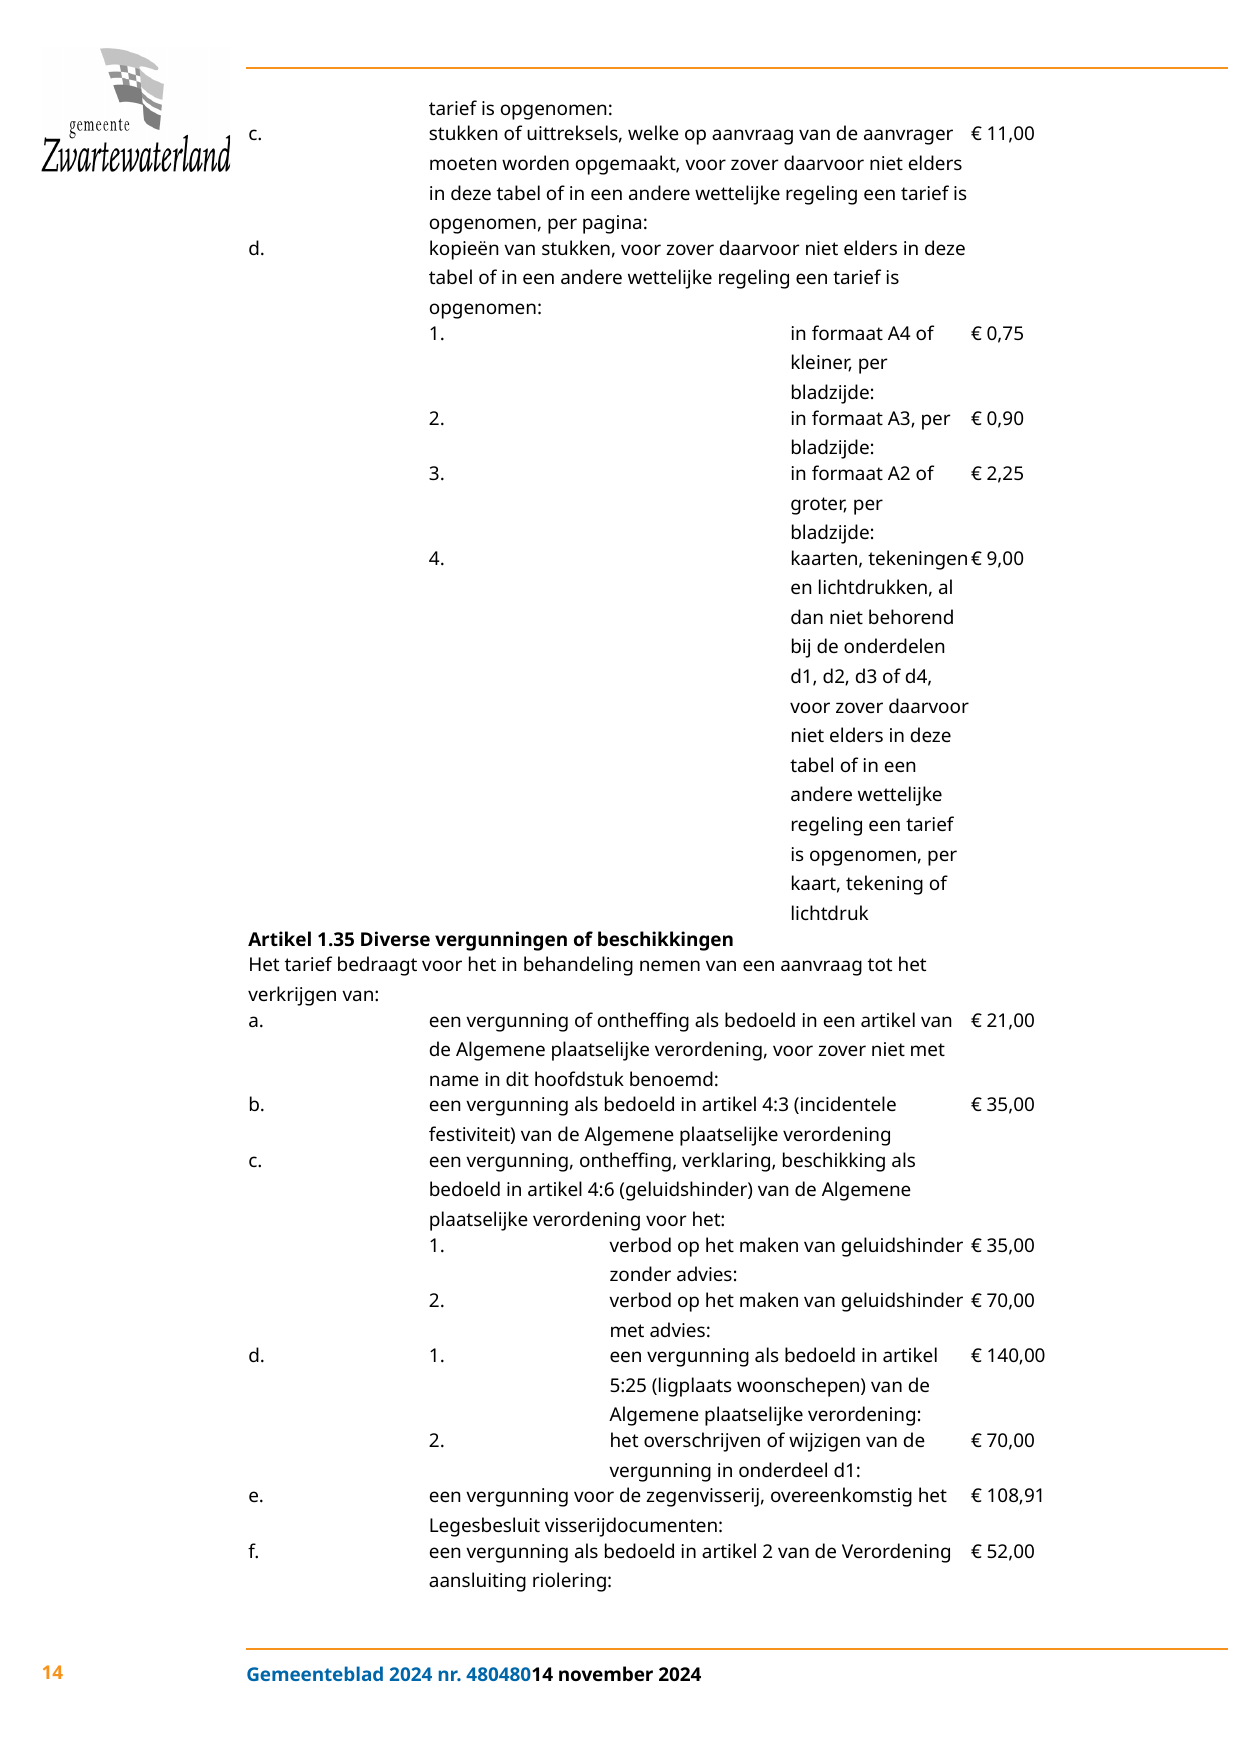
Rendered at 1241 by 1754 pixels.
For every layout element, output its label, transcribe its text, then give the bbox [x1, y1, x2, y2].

table_cell 3. [429, 460, 790, 545]
table_cell Artikel 1.35 Diverse vergunningen of beschikkingen [248, 926, 971, 951]
table_cell een vergunning voor de zegenvisserij, overeenkomstig het Legesbesluit visserijdocumenten: [429, 1483, 971, 1538]
table_cell verbod op het maken van geluidshinder zonder advies: [609, 1232, 971, 1287]
table_cell [971, 95, 1152, 121]
table_cell [971, 951, 1152, 1007]
table_cell [248, 95, 429, 121]
table_cell [971, 1147, 1152, 1232]
table_cell tarief is opgenomen: [429, 95, 971, 121]
table_cell d. [248, 1343, 429, 1427]
table_cell [971, 235, 1152, 320]
table_cell [248, 460, 429, 545]
table_cell [248, 1232, 429, 1287]
table_cell kopieën van stukken, voor zover daarvoor niet elders in deze tabel of in een andere wettelijke regeling een tarief is opgenomen: [429, 235, 971, 320]
table_cell a. [248, 1007, 429, 1092]
table_cell kaarten, tekeningen en lichtdrukken, al dan niet behorend bij de onderdelen d1, d2, d3 of d4, voor zover daarvoor niet elders in deze tabel of in een andere wettelijke regeling een tarief is opgenomen, per kaart, tekening of lichtdruk [790, 545, 971, 926]
table_cell e. [248, 1483, 429, 1538]
table_cell € 0,90 [971, 405, 1152, 460]
table_cell 1. [429, 1343, 609, 1427]
table_cell b. [248, 1092, 429, 1147]
table_cell een vergunning, ontheffing, verklaring, beschikking als bedoeld in artikel 4:6 (geluidshinder) van de Algemene plaatselijke verordening voor het: [429, 1147, 971, 1232]
table_cell c. [248, 1147, 429, 1232]
table_cell € 140,00 [971, 1343, 1152, 1427]
table_cell € 108,91 [971, 1483, 1152, 1538]
table_cell € 0,75 [971, 320, 1152, 405]
table_cell [248, 405, 429, 460]
table_cell € 52,00 [971, 1538, 1152, 1593]
table_cell een vergunning als bedoeld in artikel 4:3 (incidentele festiviteit) van de Algemene plaatselijke verordening [429, 1092, 971, 1147]
table_cell een vergunning als bedoeld in artikel 5:25 (ligplaats woonschepen) van de Algemene plaatselijke verordening: [609, 1343, 971, 1427]
table_cell € 35,00 [971, 1092, 1152, 1147]
table_cell € 9,00 [971, 545, 1152, 926]
table_cell 4. [429, 545, 790, 926]
table_cell in formaat A4 of kleiner, per bladzijde: [790, 320, 971, 405]
table_cell [248, 1287, 429, 1342]
table_cell verbod op het maken van geluidshinder met advies: [609, 1287, 971, 1342]
table_cell 1. [429, 320, 790, 405]
table_cell een vergunning of ontheffing als bedoeld in een artikel van de Algemene plaatselijke verordening, voor zover niet met name in dit hoofdstuk benoemd: [429, 1007, 971, 1092]
table_cell 2. [429, 405, 790, 460]
table_cell € 35,00 [971, 1232, 1152, 1287]
table_cell 2. [429, 1428, 609, 1483]
table_cell € 70,00 [971, 1428, 1152, 1483]
table_cell [248, 545, 429, 926]
table_cell [248, 1428, 429, 1483]
table_cell [248, 320, 429, 405]
table_cell een vergunning als bedoeld in artikel 2 van de Verordening aansluiting riolering: [429, 1538, 971, 1593]
table_cell d. [248, 235, 429, 320]
table_cell stukken of uittreksels, welke op aanvraag van de aanvrager moeten worden opgemaakt, voor zover daarvoor niet elders in deze tabel of in een andere wettelijke regeling een tarief is opgenomen, per pagina: [429, 121, 971, 235]
table_cell 1. [429, 1232, 609, 1287]
table_cell 2. [429, 1287, 609, 1342]
table_cell € 2,25 [971, 460, 1152, 545]
table_cell [971, 926, 1152, 951]
table_cell in formaat A3, per bladzijde: [790, 405, 971, 460]
table_cell het overschrijven of wijzigen van de vergunning in onderdeel d1: [609, 1428, 971, 1483]
table_cell in formaat A2 of groter, per bladzijde: [790, 460, 971, 545]
table_cell € 11,00 [971, 121, 1152, 235]
table_cell c. [248, 121, 429, 235]
table_cell € 70,00 [971, 1287, 1152, 1342]
table_cell Het tarief bedraagt voor het in behandeling nemen van een aanvraag tot het verkrijgen van: [248, 951, 971, 1007]
table_cell € 21,00 [971, 1007, 1152, 1092]
picture [41, 47, 231, 172]
table_cell f. [248, 1538, 429, 1593]
